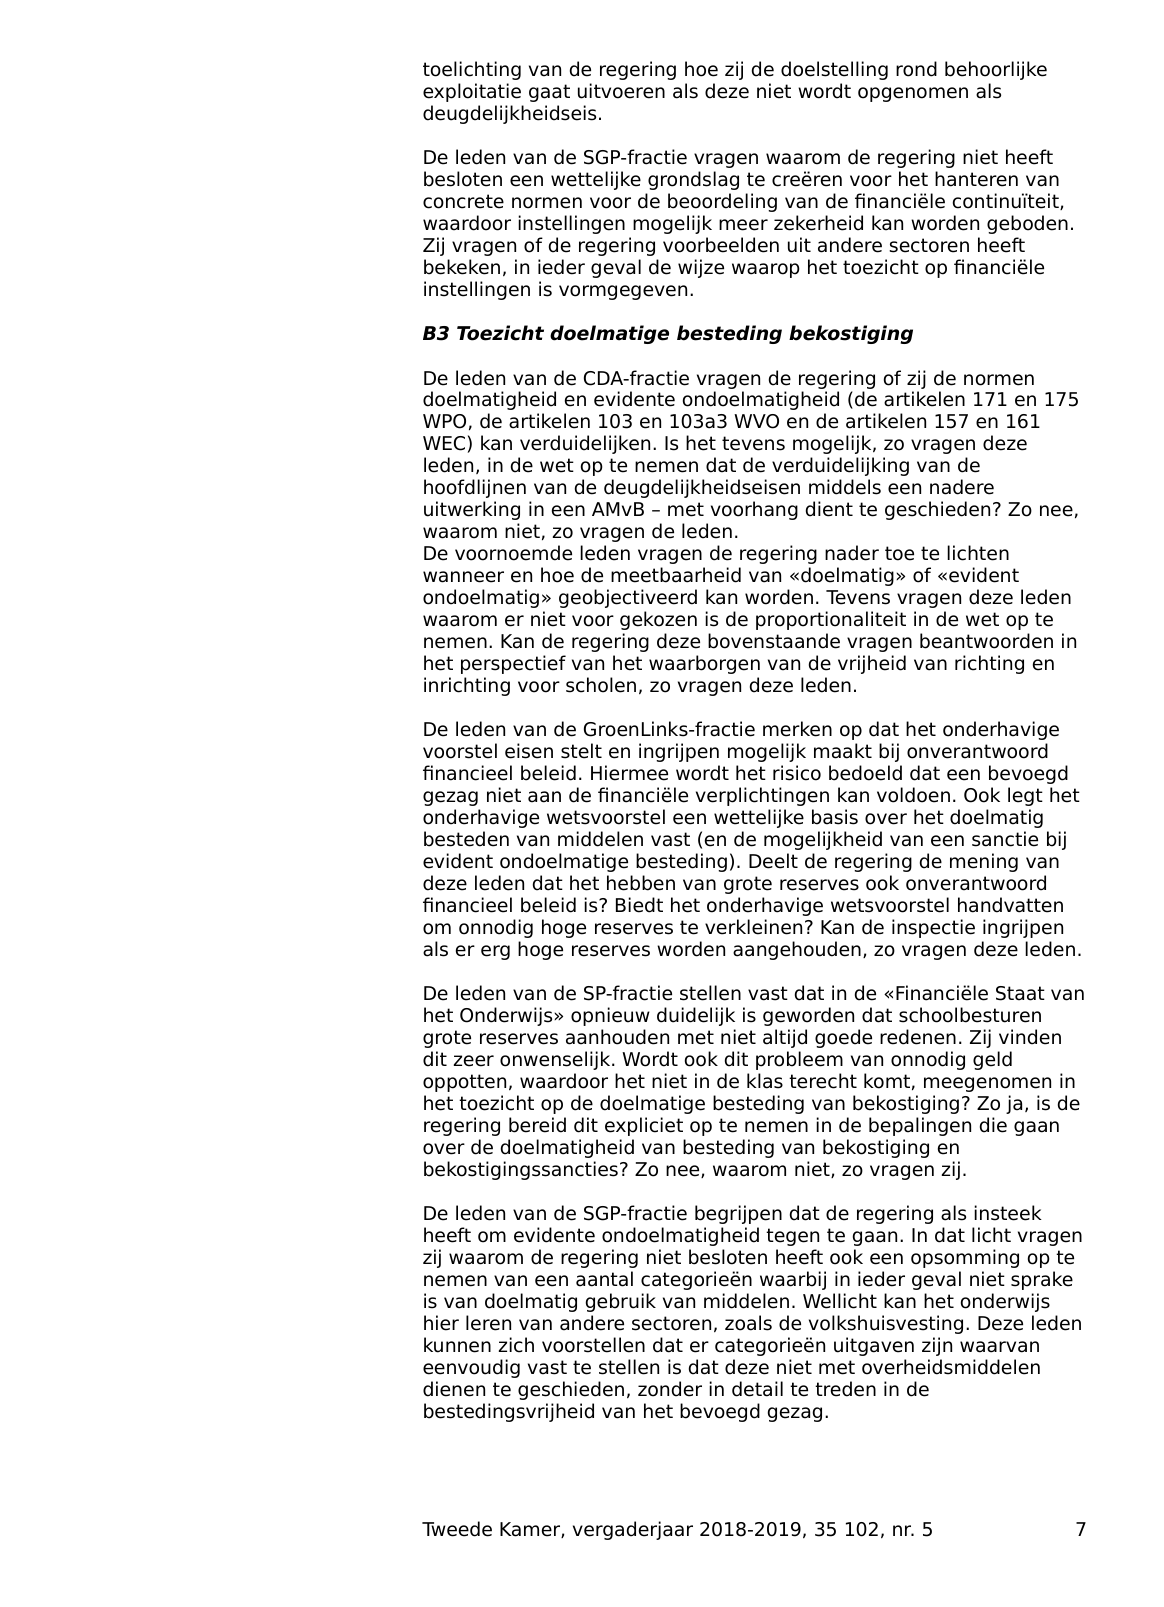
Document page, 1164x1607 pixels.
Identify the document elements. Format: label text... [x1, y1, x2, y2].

text De leden van de SGP-fractie begrijpen dat de regering als insteek heeft om evidente ondoelmatigheid tegen te gaan. In dat licht vragen zij waarom de regering niet besloten heeft ook een opsomming op te nemen van een aantal categorieën waarbij in ieder geval niet sprake is van doelmatig gebruik van middelen. Wellicht kan het onderwijs hier leren van andere sectoren, zoals de volkshuisvesting. Deze leden kunnen zich voorstellen dat er categorieën uitgaven zijn waarvan eenvoudig vast te stellen is dat deze niet met overheidsmiddelen dienen te geschieden, zonder in detail te treden in de bestedingsvrijheid van het bevoegd gezag. [422, 1203, 1087, 1423]
text De leden van de SGP-fractie vragen waarom de regering niet heeft besloten een wettelijke grondslag te creëren voor het hanteren van concrete normen voor de beoordeling van de financiële continuïteit, waardoor instellingen mogelijk meer zekerheid kan worden geboden. Zij vragen of de regering voorbeelden uit andere sectoren heeft bekeken, in ieder geval de wijze waarop het toezicht op financiële instellingen is vormgegeven. [422, 147, 1087, 301]
text De leden van de SP-fractie stellen vast dat in de «Financiële Staat van het Onderwijs» opnieuw duidelijk is geworden dat schoolbesturen grote reserves aanhouden met niet altijd goede redenen. Zij vinden dit zeer onwenselijk. Wordt ook dit probleem van onnodig geld oppotten, waardoor het niet in de klas terecht komt, meegenomen in het toezicht op de doelmatige besteding van bekostiging? Zo ja, is de regering bereid dit expliciet op te nemen in de bepalingen die gaan over de doelmatigheid van besteding van bekostiging en bekostigingssancties? Zo nee, waarom niet, zo vragen zij. [422, 983, 1087, 1181]
text toelichting van de regering hoe zij de doelstelling rond behoorlijke exploitatie gaat uitvoeren als deze niet wordt opgenomen als deugdelijkheidseis. [422, 59, 1087, 125]
subtitle B3 Toezicht doelmatige besteding bekostiging [422, 323, 1087, 345]
text De voornoemde leden vragen de regering nader toe te lichten wanneer en hoe de meetbaarheid van «doelmatig» of «evident ondoelmatig» geobjectiveerd kan worden. Tevens vragen deze leden waarom er niet voor gekozen is de proportionaliteit in de wet op te nemen. Kan de regering deze bovenstaande vragen beantwoorden in het perspectief van het waarborgen van de vrijheid van richting en inrichting voor scholen, zo vragen deze leden. [422, 543, 1087, 697]
text De leden van de CDA-fractie vragen de regering of zij de normen doelmatigheid en evidente ondoelmatigheid (de artikelen 171 en 175 WPO, de artikelen 103 en 103a3 WVO en de artikelen 157 en 161 WEC) kan verduidelijken. Is het tevens mogelijk, zo vragen deze leden, in de wet op te nemen dat de verduidelijking van de hoofdlijnen van de deugdelijkheidseisen middels een nadere uitwerking in een AMvB – met voorhang dient te geschieden? Zo nee, waarom niet, zo vragen de leden. [422, 367, 1087, 543]
text De leden van de GroenLinks-fractie merken op dat het onderhavige voorstel eisen stelt en ingrijpen mogelijk maakt bij onverantwoord financieel beleid. Hiermee wordt het risico bedoeld dat een bevoegd gezag niet aan de financiële verplichtingen kan voldoen. Ook legt het onderhavige wetsvoorstel een wettelijke basis over het doelmatig besteden van middelen vast (en de mogelijkheid van een sanctie bij evident ondoelmatige besteding). Deelt de regering de mening van deze leden dat het hebben van grote reserves ook onverantwoord financieel beleid is? Biedt het onderhavige wetsvoorstel handvatten om onnodig hoge reserves te verkleinen? Kan de inspectie ingrijpen als er erg hoge reserves worden aangehouden, zo vragen deze leden. [422, 719, 1087, 961]
